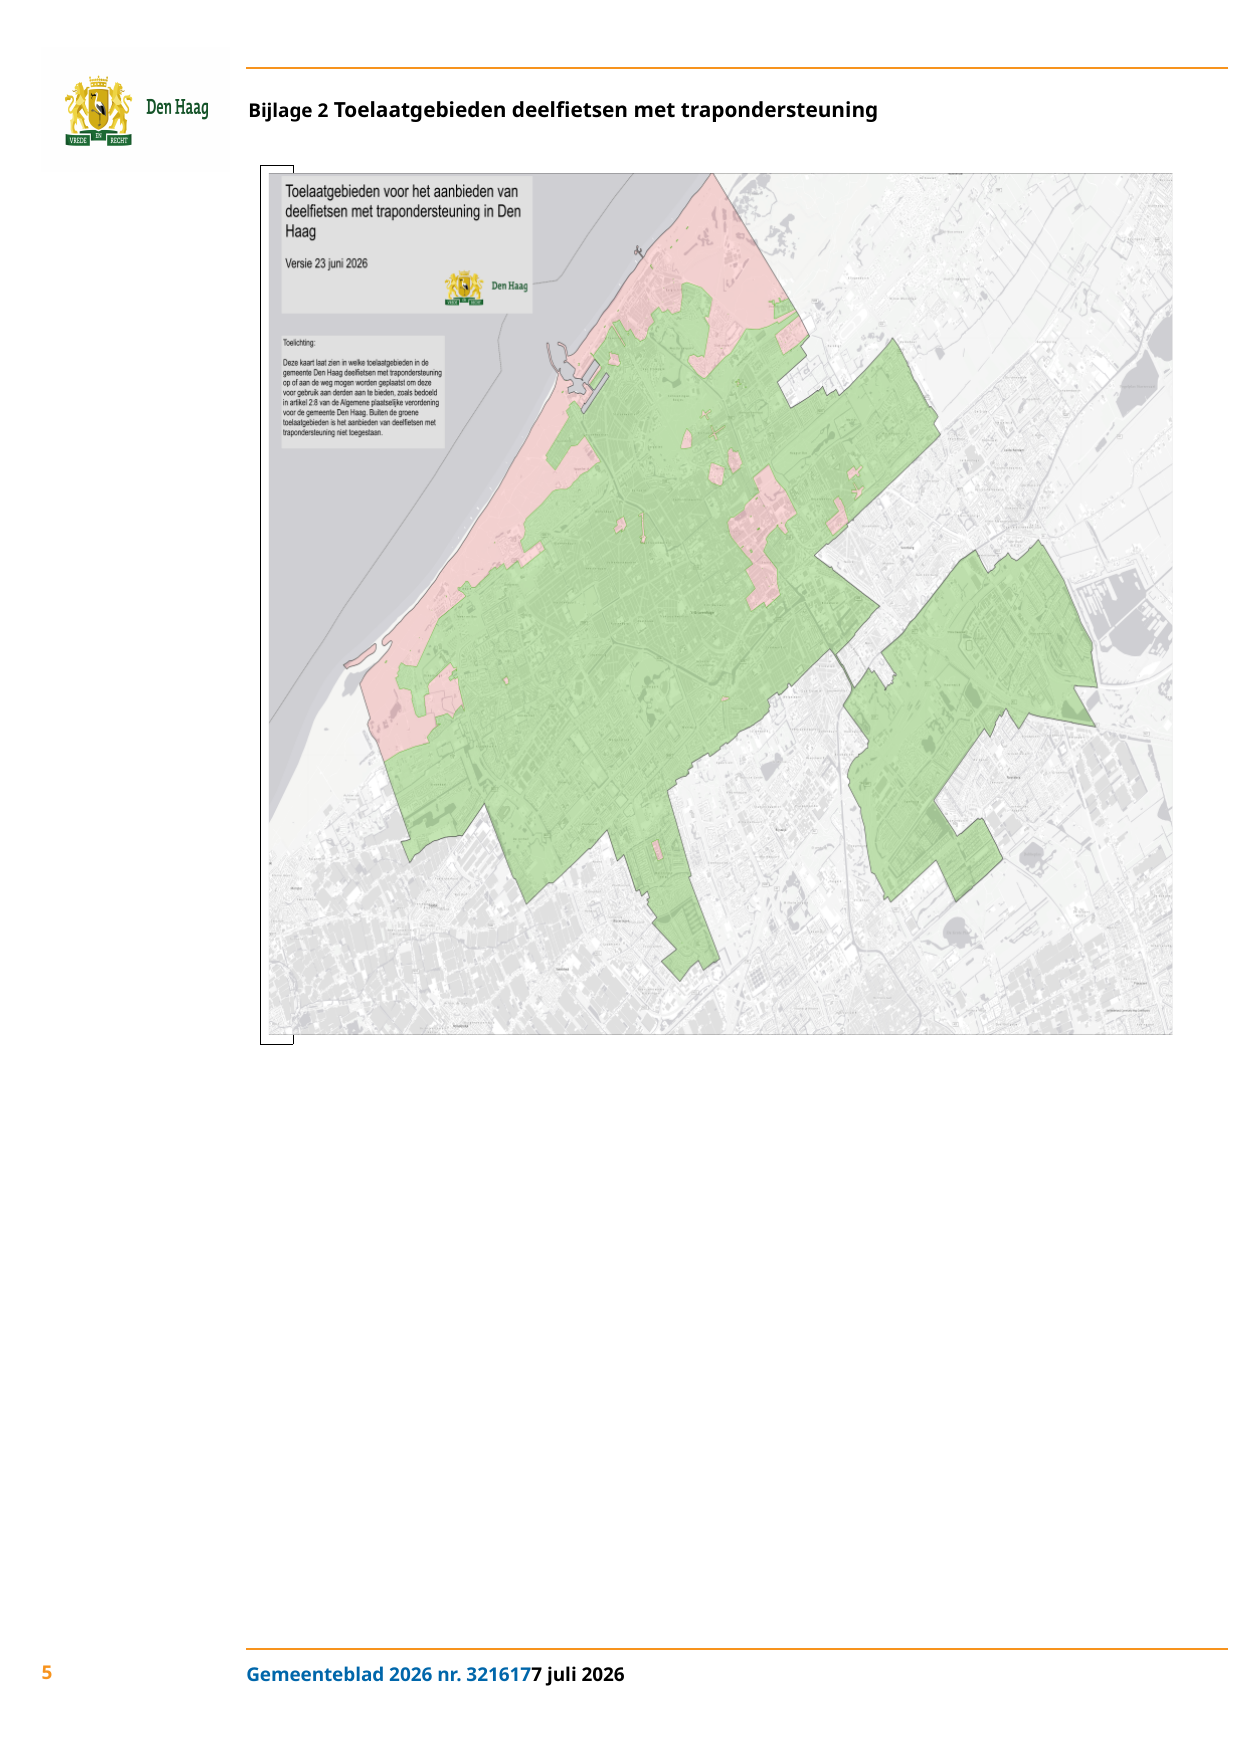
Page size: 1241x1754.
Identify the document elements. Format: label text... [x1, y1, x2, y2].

picture [41, 47, 231, 172]
picture [268, 173, 1173, 1035]
text Bijlage 2 Toelaatgebieden deelfietsen met trapondersteuning [248, 95, 1152, 123]
